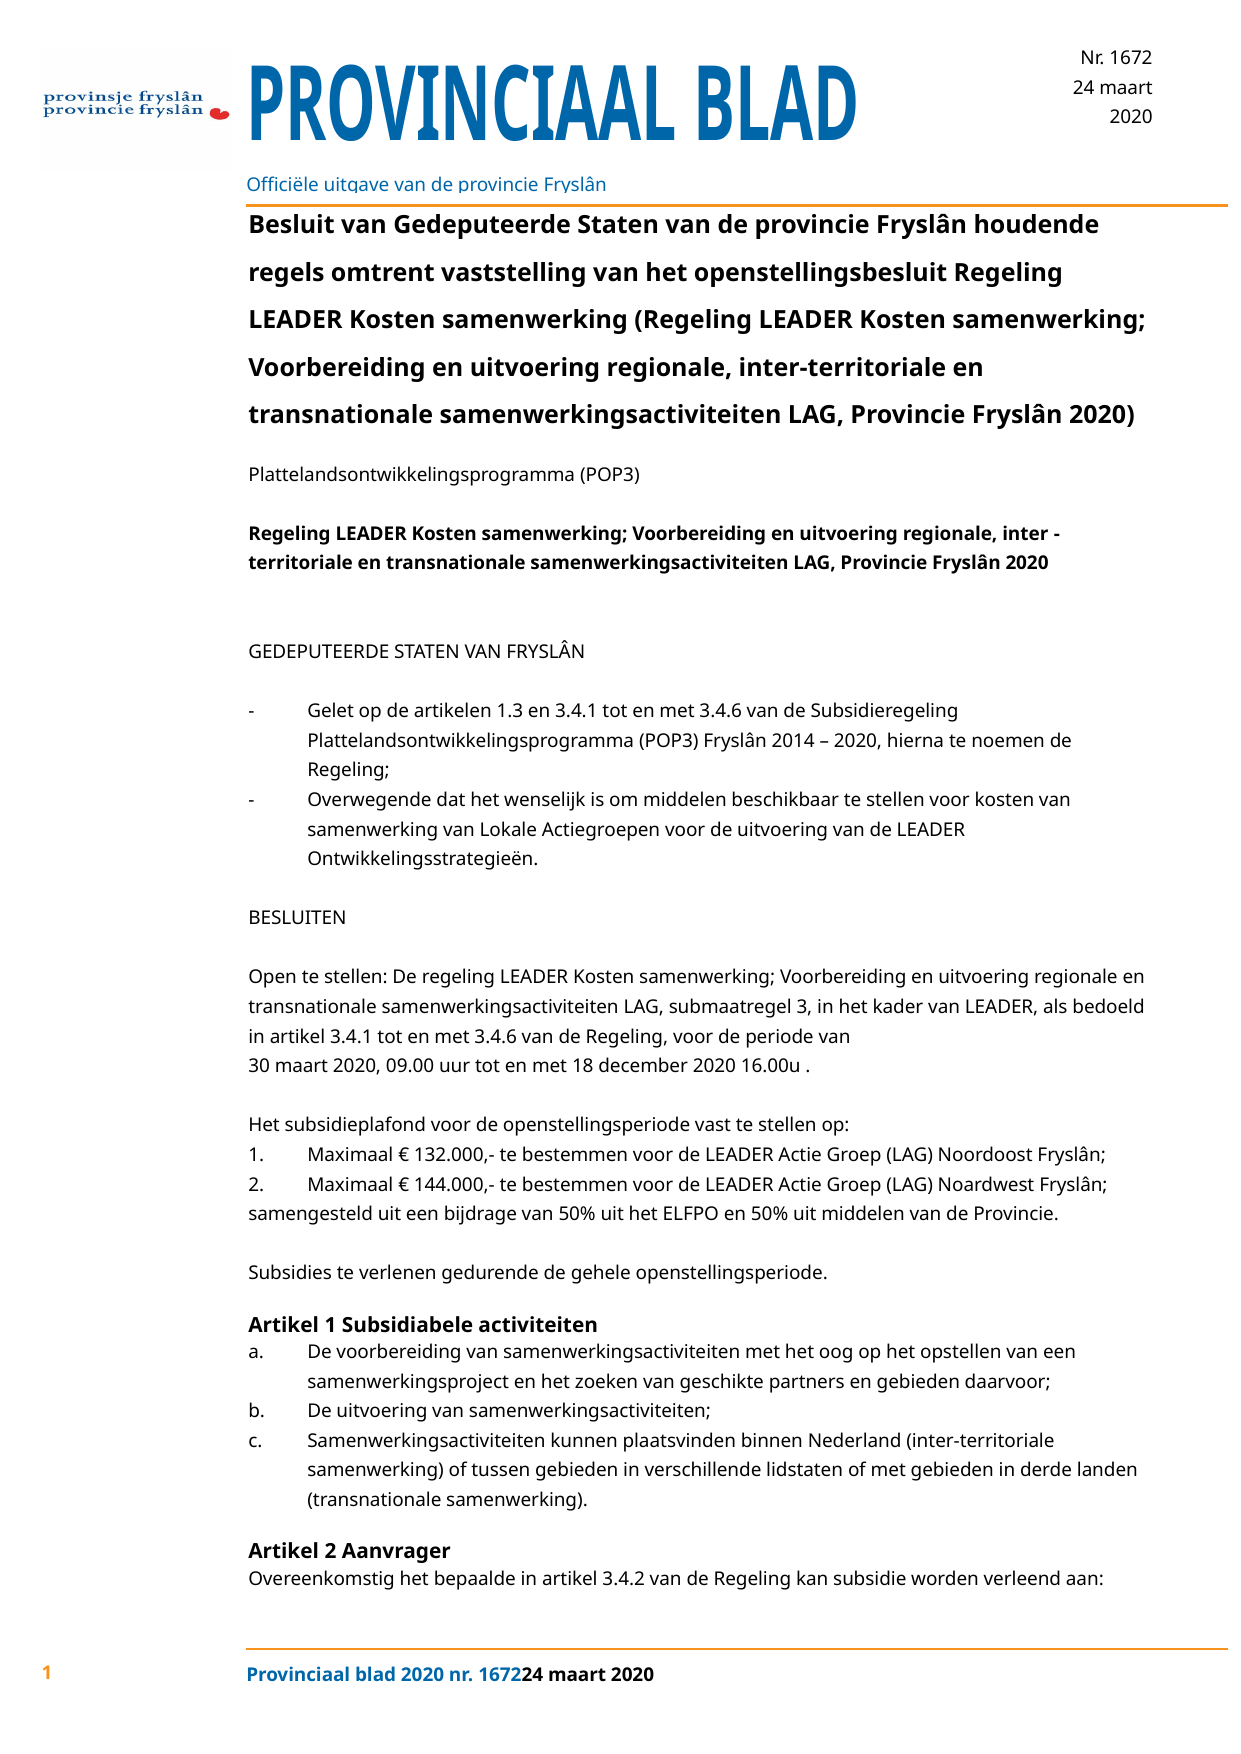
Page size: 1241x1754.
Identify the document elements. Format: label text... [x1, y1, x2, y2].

list Gelet op de artikelen 1.3 en 3.4.1 tot en met 3.4.6 van de Subsidieregeling Plattelandsontwikkelingsprogramma (POP3) Fryslân 2014 – 2020, hierna te noemen de Regeling; [248, 697, 1152, 782]
list Maximaal € 144.000,- te bestemmen voor de LEADER Actie Groep (LAG) Noardwest Fryslân; [248, 1171, 1152, 1196]
text 30 maart 2020, 09.00 uur tot en met 18 december 2020 16.00u . [248, 1052, 1152, 1078]
text Subsidies te verlenen gedurende de gehele openstellingsperiode. [248, 1259, 1152, 1285]
text Overeenkomstig het bepaalde in artikel 3.4.2 van de Regeling kan subsidie worden verleend aan: [248, 1565, 1152, 1591]
list Maximaal € 132.000,- te bestemmen voor de LEADER Actie Groep (LAG) Noordoost Fryslân; [248, 1141, 1152, 1167]
text Besluit van Gedeputeerde Staten van de provincie Fryslân houdende regels omtrent vaststelling van het openstellingsbesluit Regeling LEADER Kosten samenwerking (Regeling LEADER Kosten samenwerking; Voorbereiding en uitvoering regionale, inter-territoriale en transnationale samenwerkingsactiviteiten LAG, Provincie Fryslân 2020) [248, 207, 1152, 431]
text Het subsidieplafond voor de openstellingsperiode vast te stellen op: [248, 1112, 1152, 1137]
list Overwegende dat het wenselijk is om middelen beschikbaar te stellen voor kosten van samenwerking van Lokale Actiegroepen voor de uitvoering van de LEADER Ontwikkelingsstrategieën. [248, 786, 1152, 871]
text GEDEPUTEERDE STATEN VAN FRYSLÂN [248, 638, 1152, 664]
text Artikel 1 Subsidiabele activiteiten [248, 1310, 1152, 1338]
text Open te stellen: De regeling LEADER Kosten samenwerking; Voorbereiding en uitvoering regionale en transnationale samenwerkingsactiviteiten LAG, submaatregel 3, in het kader van LEADER, als bedoeld in artikel 3.4.1 tot en met 3.4.6 van de Regeling, voor de periode van [248, 964, 1152, 1048]
list De uitvoering van samenwerkingsactiviteiten; [248, 1397, 1152, 1423]
text Regeling LEADER Kosten samenwerking; Voorbereiding en uitvoering regionale, inter -territoriale en transnationale samenwerkingsactiviteiten LAG, Provincie Fryslân 2020 [248, 520, 1152, 575]
list De voorbereiding van samenwerkingsactiviteiten met het oog op het opstellen van een samenwerkingsproject en het zoeken van geschikte partners en gebieden daarvoor; [248, 1338, 1152, 1394]
list Samenwerkingsactiviteiten kunnen plaatsvinden binnen Nederland (inter-territoriale samenwerking) of tussen gebieden in verschillende lidstaten of met gebieden in derde landen (transnationale samenwerking). [248, 1427, 1152, 1512]
text samengesteld uit een bijdrage van 50% uit het ELFPO en 50% uit middelen van de Provincie. [248, 1200, 1152, 1226]
text BESLUITEN [248, 904, 1152, 930]
picture [41, 47, 231, 172]
text Artikel 2 Aanvrager [248, 1537, 1152, 1565]
text Plattelandsontwikkelingsprogramma (POP3) [248, 461, 1152, 486]
